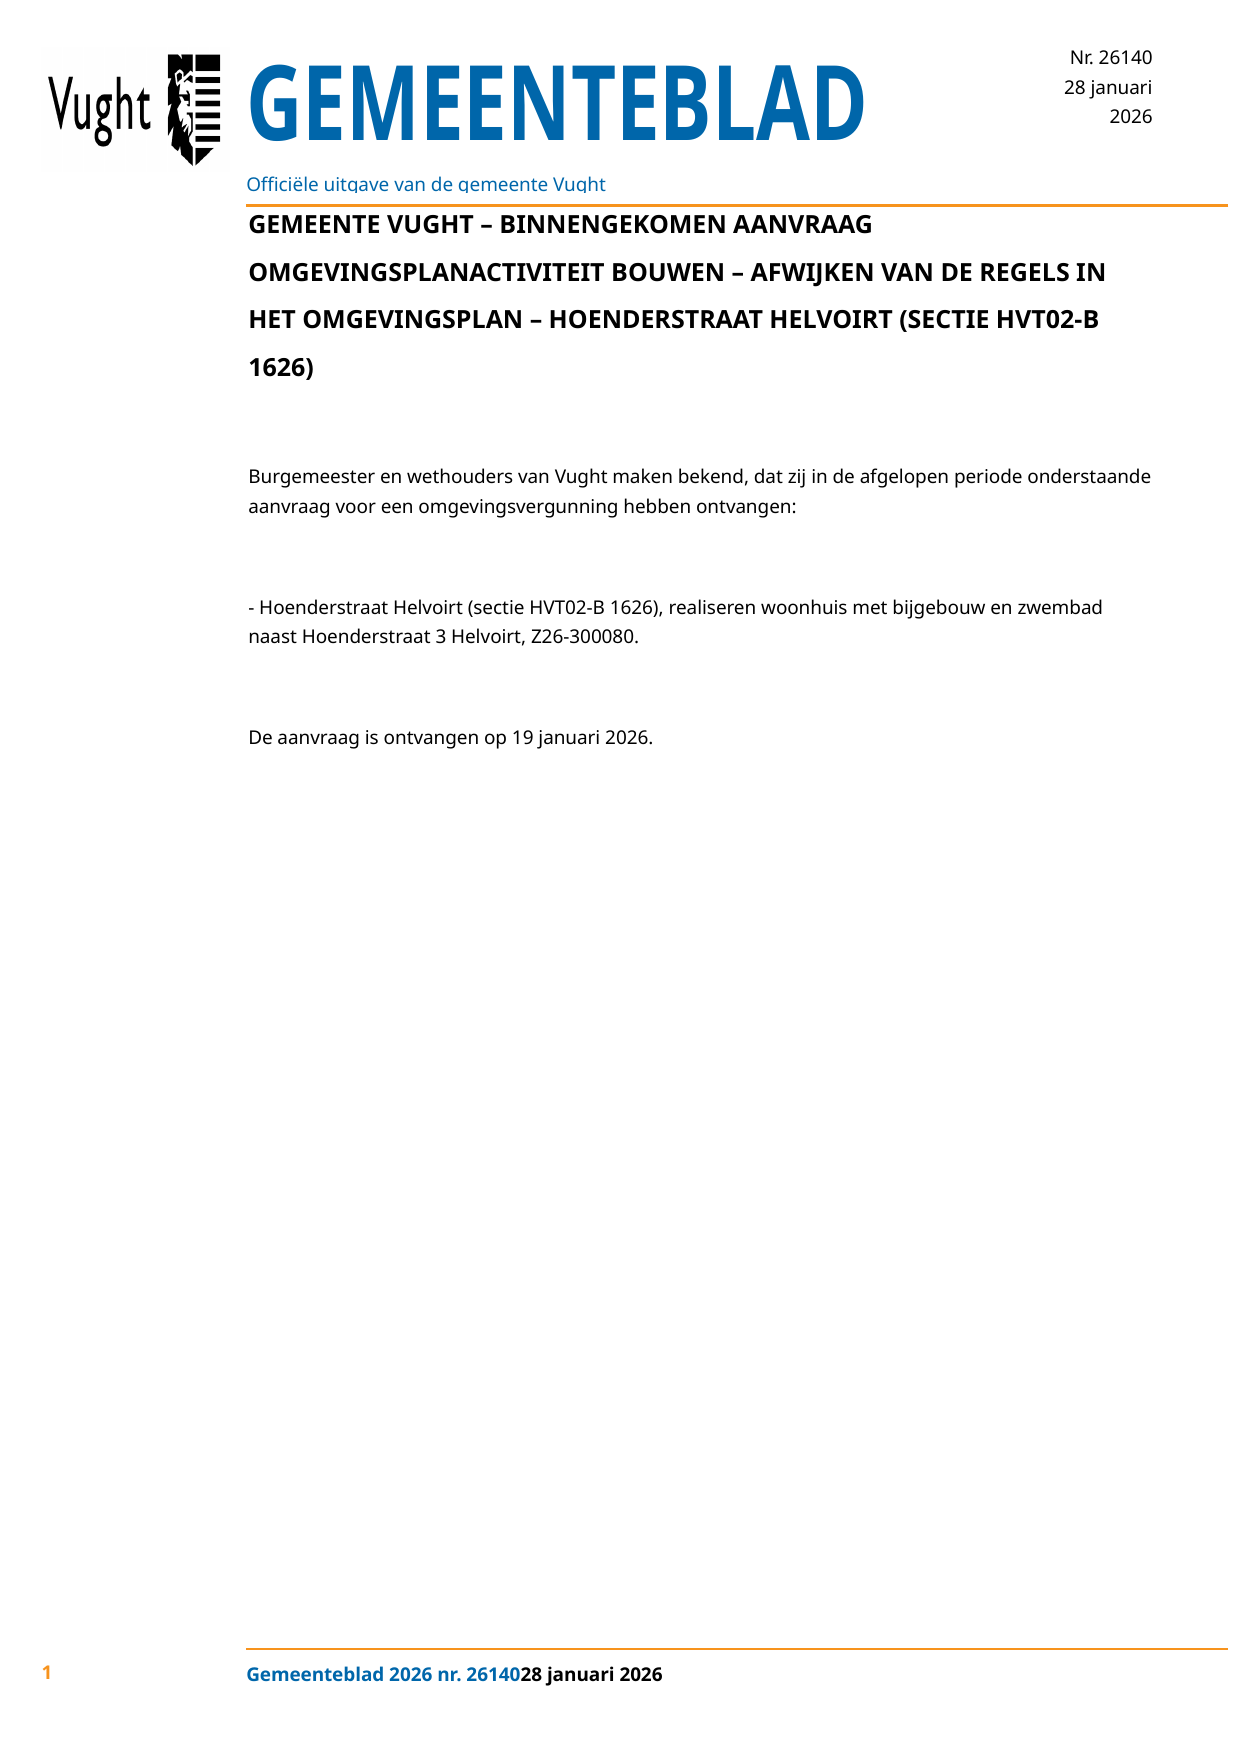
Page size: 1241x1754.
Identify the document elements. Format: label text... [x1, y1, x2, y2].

text GEMEENTE VUGHT – BINNENGEKOMEN AANVRAAG OMGEVINGSPLANACTIVITEIT BOUWEN – AFWIJKEN VAN DE REGELS IN HET OMGEVINGSPLAN – HOENDERSTRAAT HELVOIRT (SECTIE HVT02-B 1626) [248, 207, 1152, 384]
text Burgemeester en wethouders van Vught maken bekend, dat zij in de afgelopen periode onderstaande aanvraag voor een omgevingsvergunning hebben ontvangen: [248, 463, 1152, 519]
picture [41, 47, 231, 172]
text De aanvraag is ontvangen op 19 januari 2026. [248, 724, 1152, 750]
text - Hoenderstraat Helvoirt (sectie HVT02-B 1626), realiseren woonhuis met bijgebouw en zwembad naast Hoenderstraat 3 Helvoirt, Z26-300080. [248, 594, 1152, 649]
